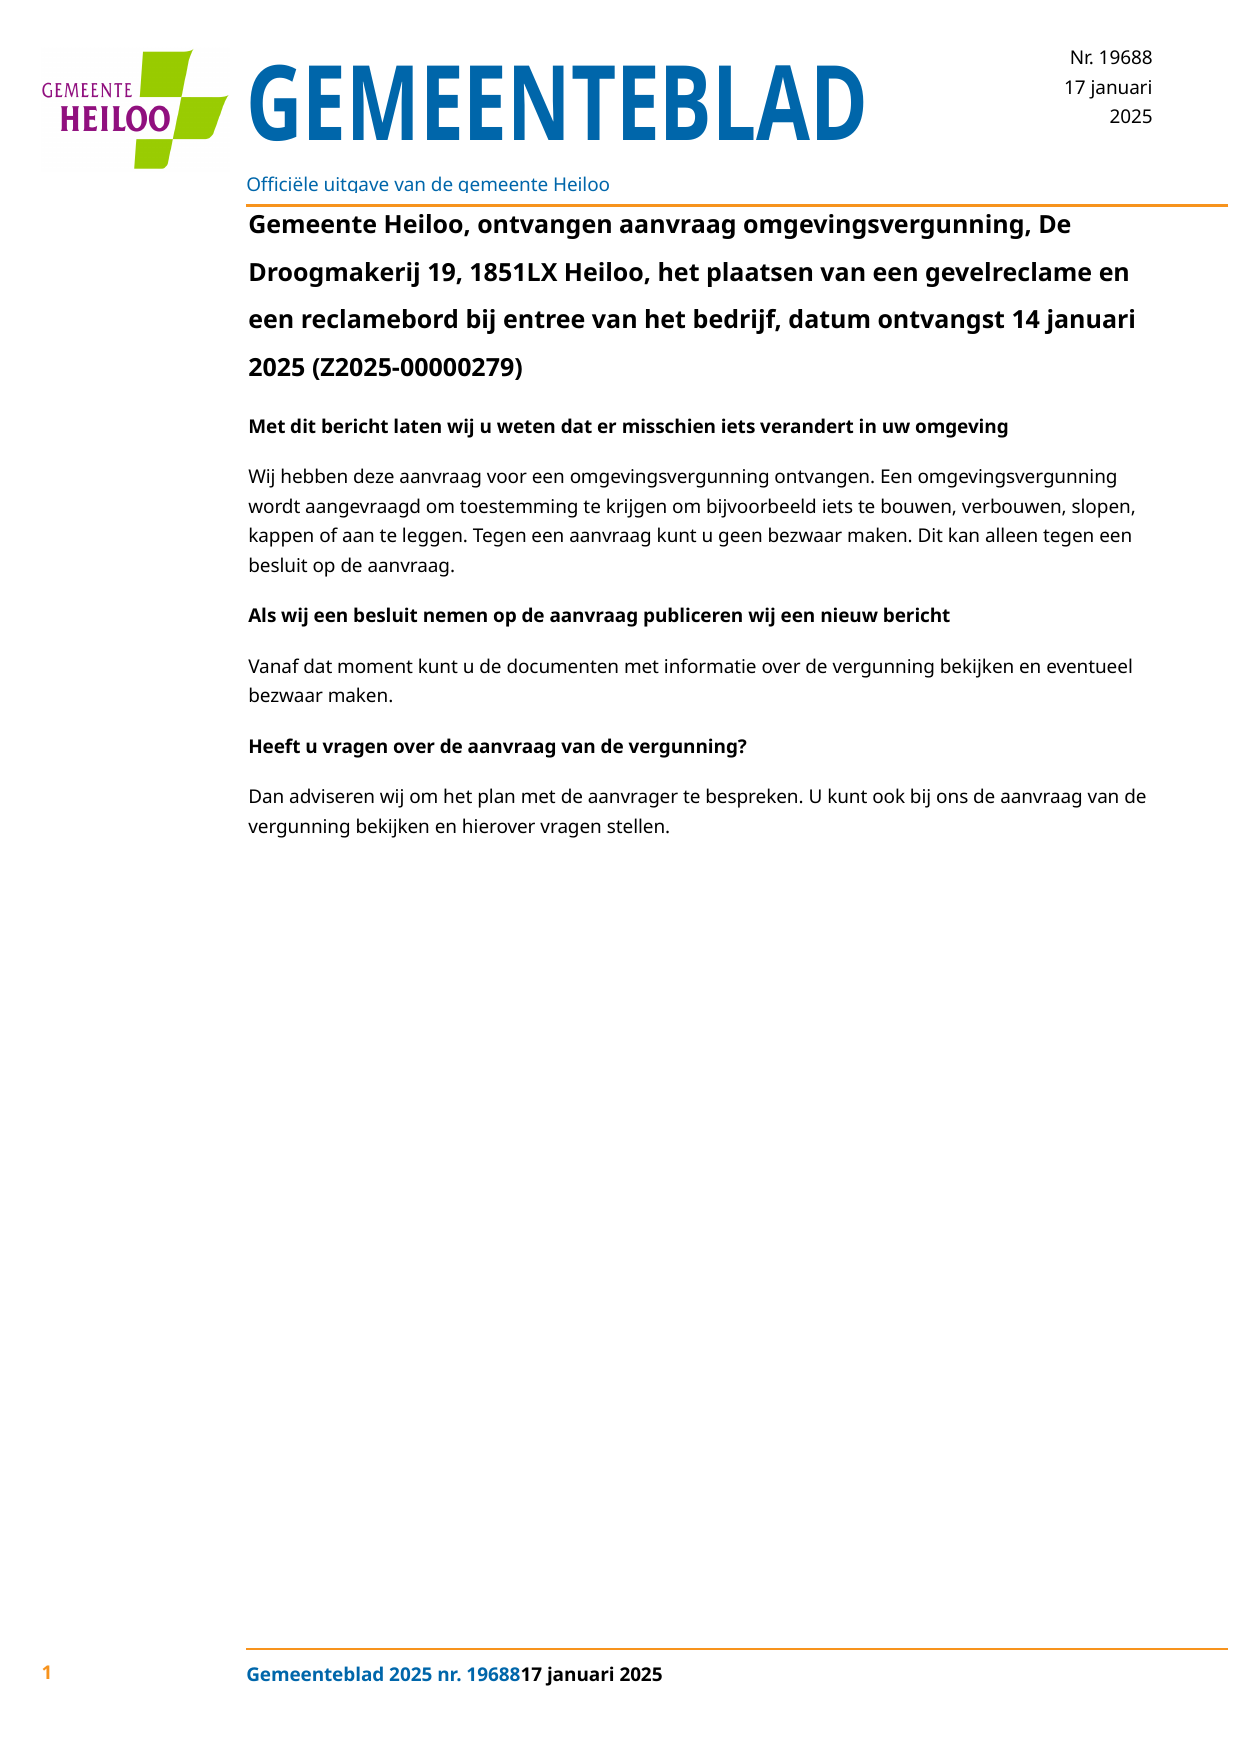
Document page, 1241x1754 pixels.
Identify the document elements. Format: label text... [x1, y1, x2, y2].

text Met dit bericht laten wij u weten dat er misschien iets verandert in uw omgeving [248, 413, 1152, 439]
text Heeft u vragen over de aanvraag van de vergunning? [248, 733, 1152, 759]
text Vanaf dat moment kunt u de documenten met informatie over de vergunning bekijken en eventueel bezwaar maken. [248, 653, 1152, 708]
picture [41, 47, 231, 172]
text Als wij een besluit nemen op de aanvraag publiceren wij een nieuw bericht [248, 603, 1152, 628]
text Gemeente Heiloo, ontvangen aanvraag omgevingsvergunning, De Droogmakerij 19, 1851LX Heiloo, het plaatsen van een gevelreclame en een reclamebord bij entree van het bedrijf, datum ontvangst 14 januari 2025 (Z2025-00000279) [248, 207, 1152, 384]
text Wij hebben deze aanvraag voor een omgevingsvergunning ontvangen. Een omgevingsvergunning wordt aangevraagd om toestemming te krijgen om bijvoorbeeld iets te bouwen, verbouwen, slopen, kappen of aan te leggen. Tegen een aanvraag kunt u geen bezwaar maken. Dit kan alleen tegen een besluit op de aanvraag. [248, 463, 1152, 578]
text Dan adviseren wij om het plan met de aanvrager te bespreken. U kunt ook bij ons de aanvraag van de vergunning bekijken en hierover vragen stellen. [248, 783, 1152, 839]
